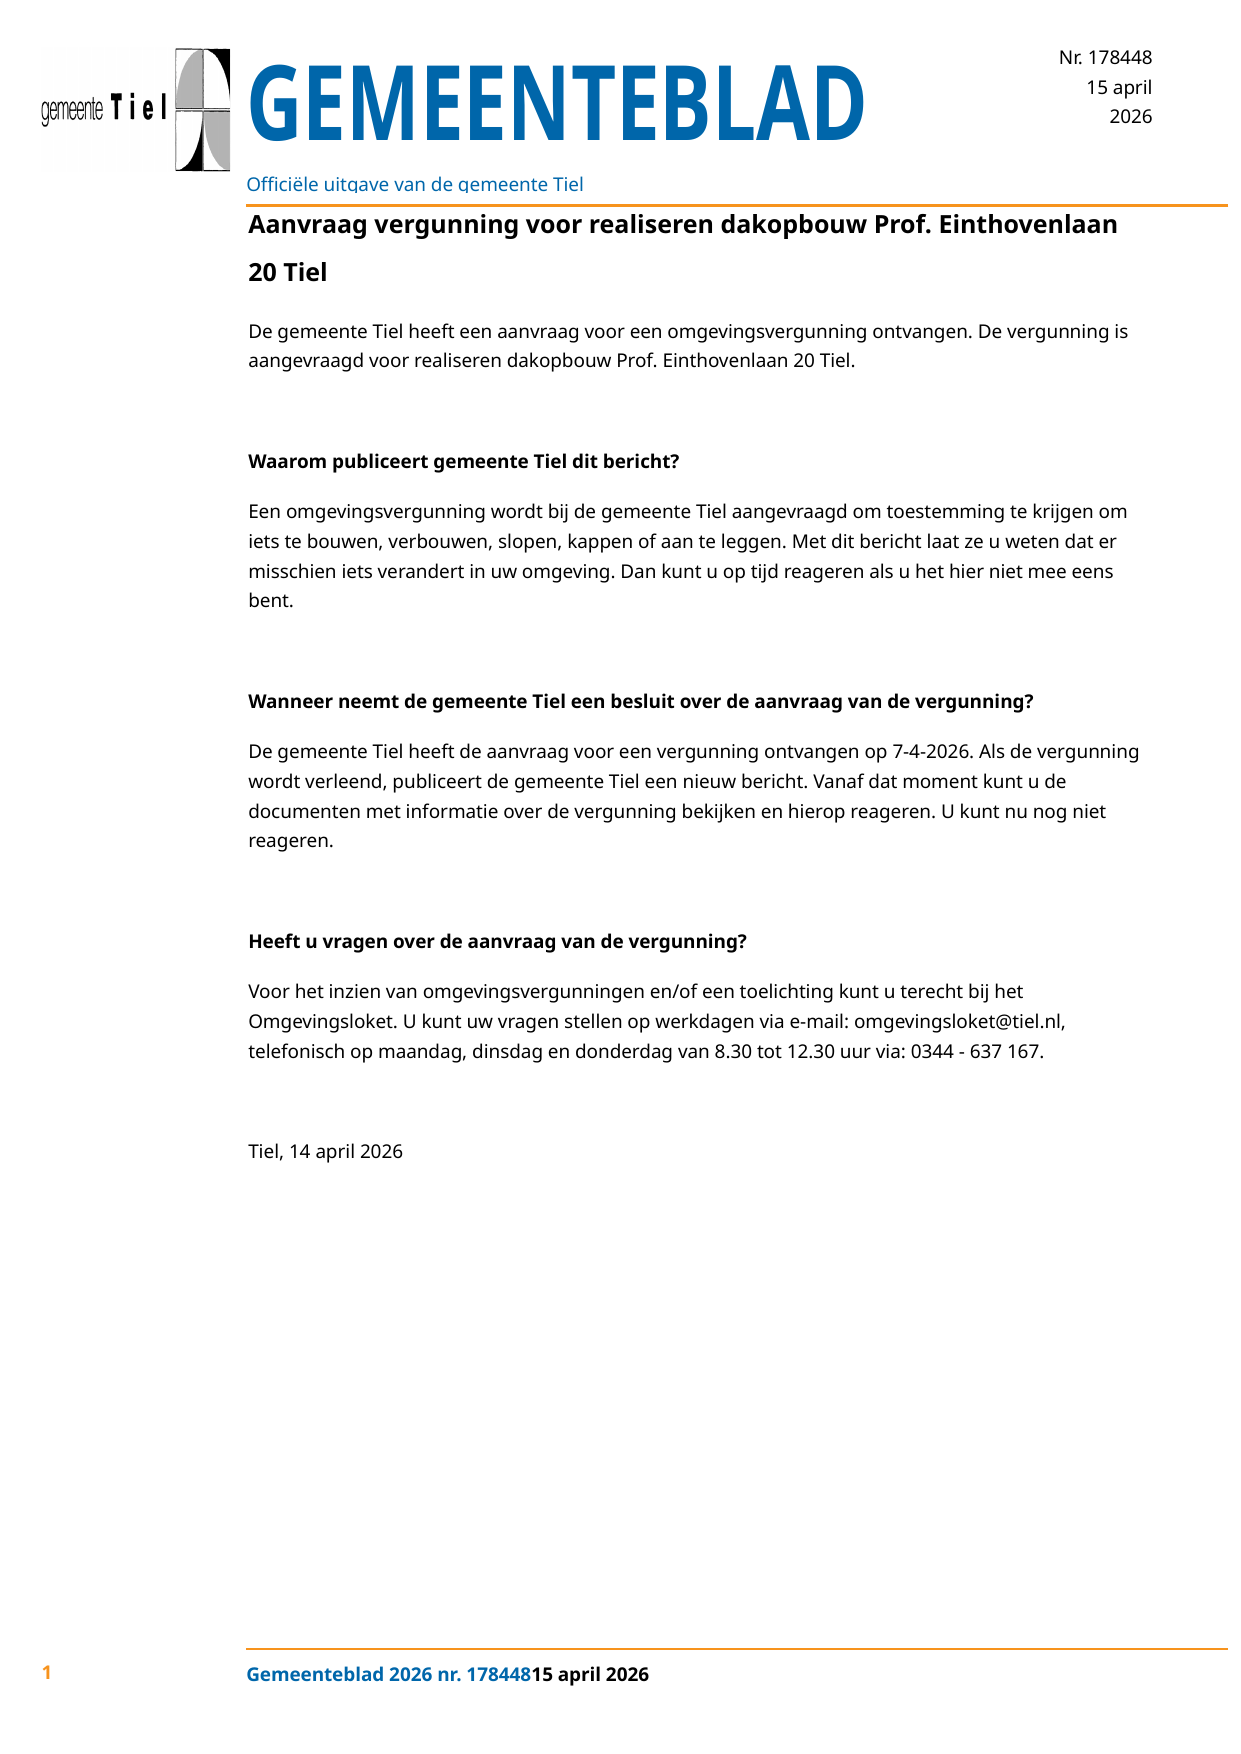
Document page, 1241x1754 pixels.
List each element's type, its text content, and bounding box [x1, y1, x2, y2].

text De gemeente Tiel heeft een aanvraag voor een omgevingsvergunning ontvangen. De vergunning is aangevraagd voor realiseren dakopbouw Prof. Einthovenlaan 20 Tiel. [248, 318, 1152, 373]
text De gemeente Tiel heeft de aanvraag voor een vergunning ontvangen op 7-4-2026. Als de vergunning wordt verleend, publiceert de gemeente Tiel een nieuw bericht. Vanaf dat moment kunt u de documenten met informatie over de vergunning bekijken en hierop reageren. U kunt nu nog niet reageren. [248, 739, 1152, 853]
text Wanneer neemt de gemeente Tiel een besluit over de aanvraag van de vergunning? [248, 688, 1152, 714]
text Een omgevingsvergunning wordt bij de gemeente Tiel aangevraagd om toestemming te krijgen om iets te bouwen, verbouwen, slopen, kappen of aan te leggen. Met dit bericht laat ze u weten dat er misschien iets verandert in uw omgeving. Dan kunt u op tijd reageren als u het hier niet mee eens bent. [248, 499, 1152, 613]
text Aanvraag vergunning voor realiseren dakopbouw Prof. Einthovenlaan 20 Tiel [248, 207, 1152, 288]
text Tiel, 14 april 2026 [248, 1139, 1152, 1164]
text Heeft u vragen over de aanvraag van de vergunning? [248, 928, 1152, 954]
picture [41, 47, 231, 172]
text Waarom publiceert gemeente Tiel dit bericht? [248, 448, 1152, 474]
text Voor het inzien van omgevingsvergunningen en/of een toelichting kunt u terecht bij het Omgevingsloket. U kunt uw vragen stellen op werkdagen via e-mail: omgevingsloket@tiel.nl, telefonisch op maandag, dinsdag en donderdag van 8.30 tot 12.30 uur via: 0344 - 637 167. [248, 979, 1152, 1064]
